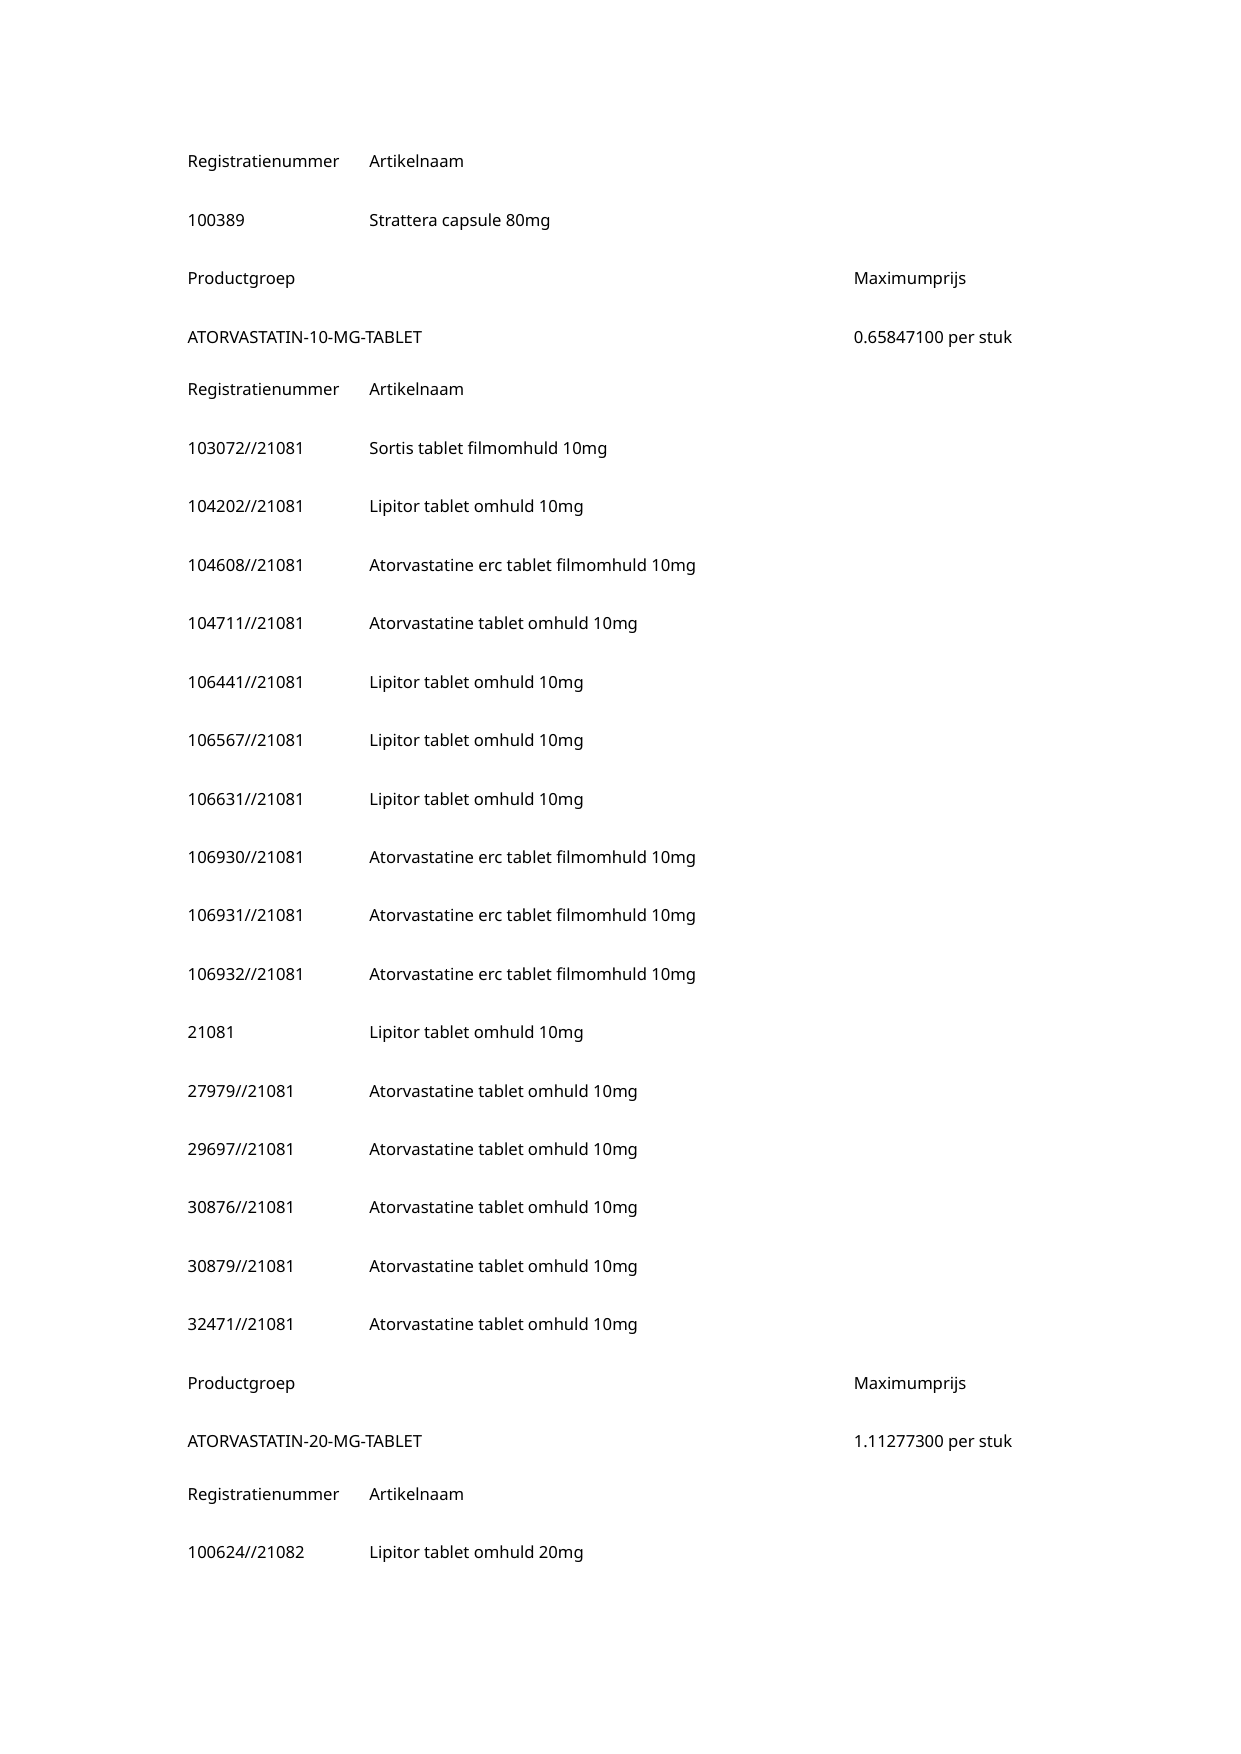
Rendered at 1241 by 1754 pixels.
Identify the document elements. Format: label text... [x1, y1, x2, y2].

table_cell Artikelnaam [369, 1483, 853, 1541]
table_cell Maximumprijs [854, 267, 1053, 325]
table_cell [854, 846, 1053, 904]
table_cell Atorvastatine erc tablet filmomhuld 10mg [369, 904, 853, 962]
table_cell [854, 670, 1053, 729]
table_cell [854, 612, 1053, 670]
table_cell Registratienummer [188, 150, 369, 208]
table_cell 30879//21081 [188, 1255, 369, 1313]
table_cell Productgroep [188, 1371, 369, 1430]
table_cell [854, 1021, 1053, 1079]
table_cell [369, 267, 853, 325]
table_cell [854, 553, 1053, 612]
table_cell [854, 150, 1053, 208]
table_cell 106931//21081 [188, 904, 369, 962]
table_cell 106631//21081 [188, 787, 369, 846]
table_cell Atorvastatine erc tablet filmomhuld 10mg [369, 963, 853, 1021]
table_cell Registratienummer [188, 378, 369, 436]
table_cell Lipitor tablet omhuld 20mg [369, 1541, 853, 1599]
table_cell [854, 963, 1053, 1021]
table_cell 27979//21081 [188, 1079, 369, 1138]
table_cell 104711//21081 [188, 612, 369, 670]
table_cell Artikelnaam [369, 150, 853, 208]
table_cell Sortis tablet filmomhuld 10mg [369, 436, 853, 495]
table_cell [854, 1138, 1053, 1196]
table_cell Atorvastatine erc tablet filmomhuld 10mg [369, 553, 853, 612]
table_cell 106932//21081 [188, 963, 369, 1021]
table_cell Productgroep [188, 267, 369, 325]
table_cell Atorvastatine tablet omhuld 10mg [369, 1196, 853, 1254]
table_cell 106441//21081 [188, 670, 369, 729]
table_cell 100624//21082 [188, 1541, 369, 1599]
table_cell [854, 1541, 1053, 1599]
table_cell Atorvastatine tablet omhuld 10mg [369, 1079, 853, 1138]
table_cell Atorvastatine tablet omhuld 10mg [369, 1138, 853, 1196]
table_cell Lipitor tablet omhuld 10mg [369, 495, 853, 553]
table_cell Atorvastatine tablet omhuld 10mg [369, 1255, 853, 1313]
table_cell Registratienummer [188, 1483, 369, 1541]
table_cell 21081 [188, 1021, 369, 1079]
table_cell [854, 1313, 1053, 1371]
table_cell [854, 436, 1053, 495]
table_cell [369, 1371, 853, 1430]
table_cell 0.65847100 per stuk [854, 325, 1053, 378]
table_cell [854, 904, 1053, 962]
table_cell 104608//21081 [188, 553, 369, 612]
table_cell 106930//21081 [188, 846, 369, 904]
table_cell 104202//21081 [188, 495, 369, 553]
table_cell [854, 378, 1053, 436]
table_cell 106567//21081 [188, 729, 369, 787]
table_cell Artikelnaam [369, 378, 853, 436]
table_cell Atorvastatine tablet omhuld 10mg [369, 1313, 853, 1371]
table_cell [854, 729, 1053, 787]
table_cell Lipitor tablet omhuld 10mg [369, 729, 853, 787]
table_cell [854, 787, 1053, 846]
table_cell ATORVASTATIN-20-MG-TABLET [188, 1430, 853, 1483]
table_cell 29697//21081 [188, 1138, 369, 1196]
table_cell [854, 1255, 1053, 1313]
table_cell Atorvastatine tablet omhuld 10mg [369, 612, 853, 670]
table_cell 103072//21081 [188, 436, 369, 495]
table_cell [854, 495, 1053, 553]
table_cell Lipitor tablet omhuld 10mg [369, 1021, 853, 1079]
table_cell Strattera capsule 80mg [369, 209, 853, 267]
table_cell [854, 1196, 1053, 1254]
table_cell Lipitor tablet omhuld 10mg [369, 670, 853, 729]
table_cell [854, 209, 1053, 267]
table_cell Lipitor tablet omhuld 10mg [369, 787, 853, 846]
table_cell 30876//21081 [188, 1196, 369, 1254]
table_cell 32471//21081 [188, 1313, 369, 1371]
table_cell Maximumprijs [854, 1371, 1053, 1430]
table_cell ATORVASTATIN-10-MG-TABLET [188, 325, 853, 378]
table_cell [854, 1079, 1053, 1138]
table_cell 100389 [188, 209, 369, 267]
table_cell Atorvastatine erc tablet filmomhuld 10mg [369, 846, 853, 904]
table_cell 1.11277300 per stuk [854, 1430, 1053, 1483]
table_cell [854, 1483, 1053, 1541]
